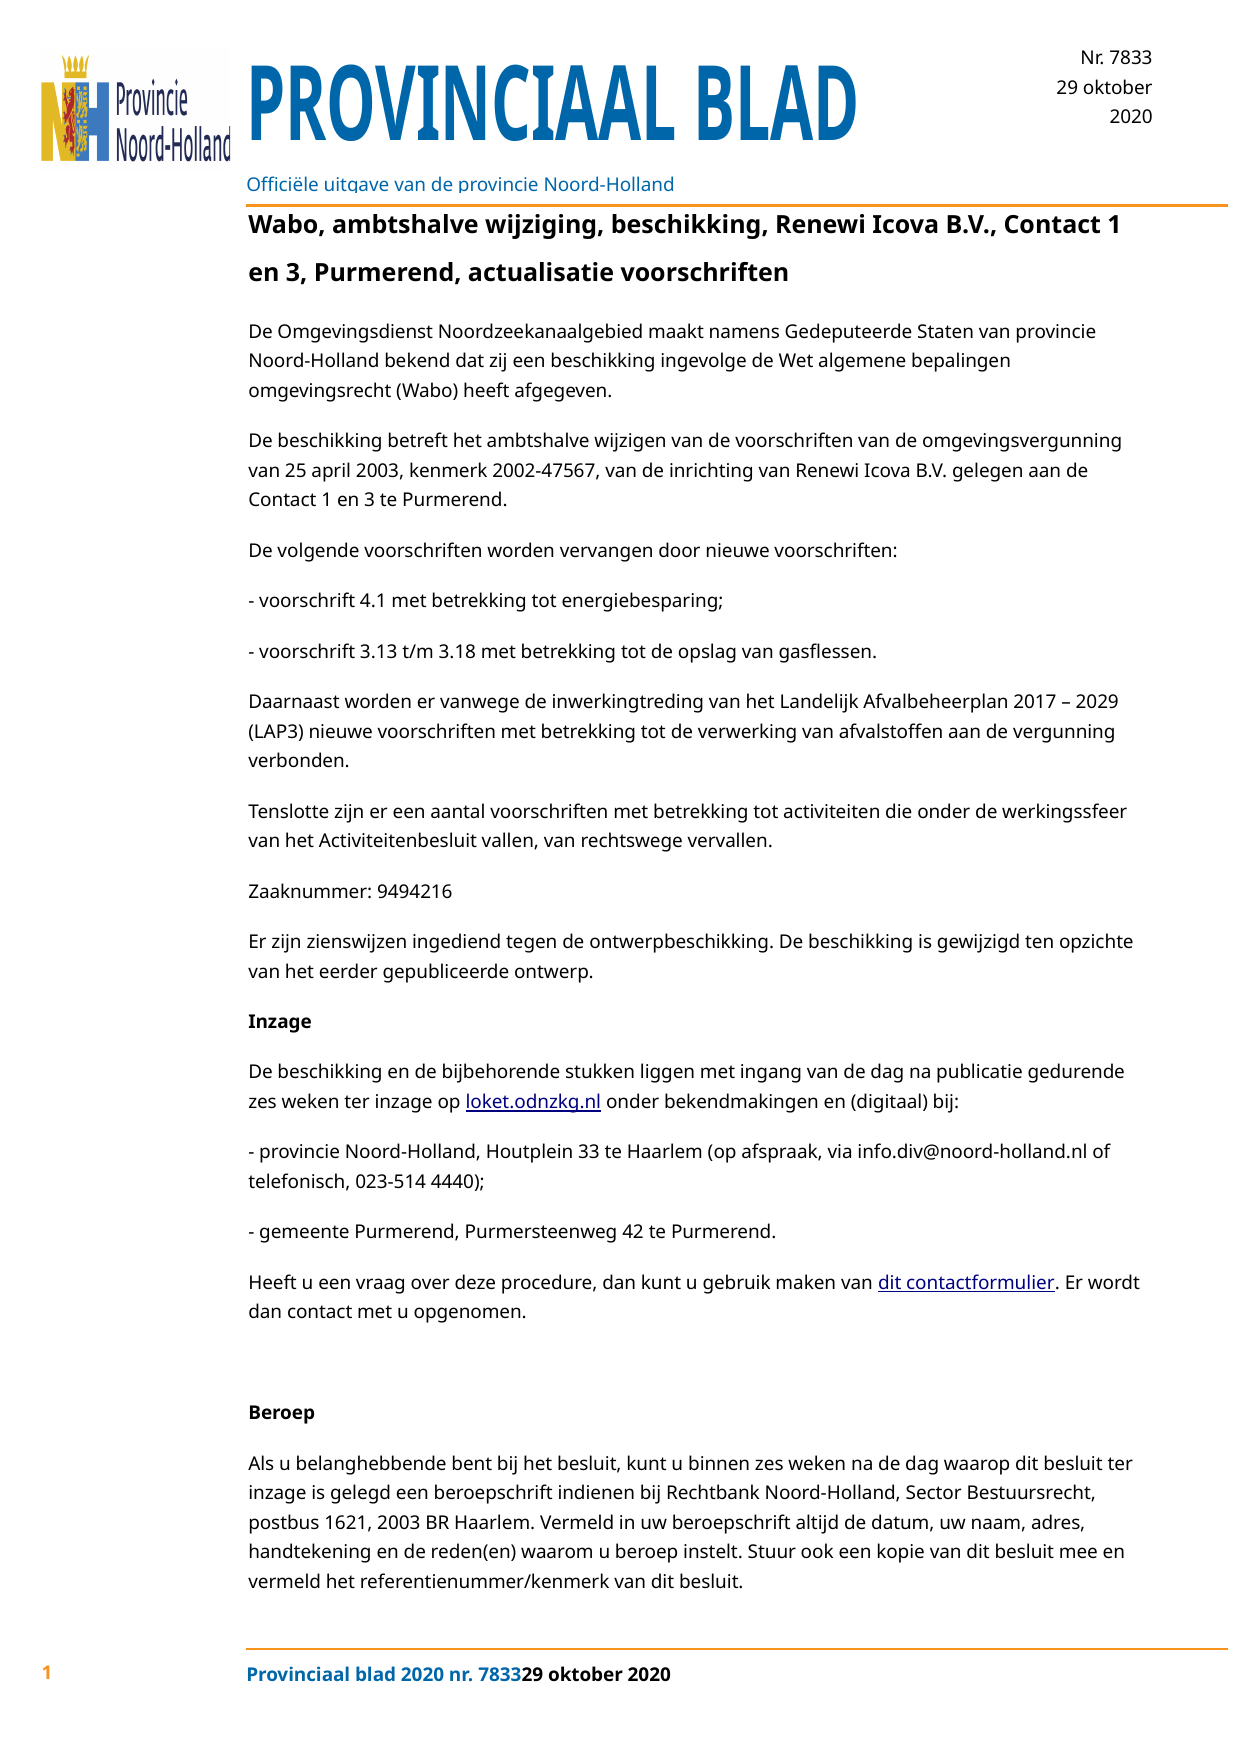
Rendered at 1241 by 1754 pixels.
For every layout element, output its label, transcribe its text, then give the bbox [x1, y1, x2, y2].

text - voorschrift 3.13 t/m 3.18 met betrekking tot de opslag van gasflessen. [248, 638, 1152, 664]
text Tenslotte zijn er een aantal voorschriften met betrekking tot activiteiten die onder de werkingssfeer van het Activiteitenbesluit vallen, van rechtswege vervallen. [248, 798, 1152, 853]
text De volgende voorschriften worden vervangen door nieuwe voorschriften: [248, 537, 1152, 563]
text Beroep [248, 1399, 1152, 1425]
text Als u belanghebbende bent bij het besluit, kunt u binnen zes weken na de dag waarop dit besluit ter inzage is gelegd een beroepschrift indienen bij Rechtbank Noord-Holland, Sector Bestuursrecht, postbus 1621, 2003 BR Haarlem. Vermeld in uw beroepschrift altijd de datum, uw naam, adres, handtekening en de reden(en) waarom u beroep instelt. Stuur ook een kopie van dit besluit mee en vermeld het referentienummer/kenmerk van dit besluit. [248, 1450, 1152, 1594]
text - gemeente Purmerend, Purmersteenweg 42 te Purmerend. [248, 1219, 1152, 1244]
text Er zijn zienswijzen ingediend tegen de ontwerpbeschikking. De beschikking is gewijzigd ten opzichte van het eerder gepubliceerde ontwerp. [248, 928, 1152, 984]
text De beschikking betreft het ambtshalve wijzigen van de voorschriften van de omgevingsvergunning van 25 april 2003, kenmerk 2002-47567, van de inrichting van Renewi Icova B.V. gelegen aan de Contact 1 en 3 te Purmerend. [248, 427, 1152, 512]
text - voorschrift 4.1 met betrekking tot energiebesparing; [248, 587, 1152, 613]
text Daarnaast worden er vanwege de inwerkingtreding van het Landelijk Afvalbeheerplan 2017 – 2029 (LAP3) nieuwe voorschriften met betrekking tot de verwerking van afvalstoffen aan de vergunning verbonden. [248, 688, 1152, 773]
text Inzage [248, 1008, 1152, 1034]
text Heeft u een vraag over deze procedure, dan kunt u gebruik maken van dit contactformulier. Er wordt dan contact met u opgenomen. [248, 1269, 1152, 1324]
text - provincie Noord-Holland, Houtplein 33 te Haarlem (op afspraak, via info.div@noord-holland.nl of telefonisch, 023-514 4440); [248, 1139, 1152, 1194]
text De Omgevingsdienst Noordzeekanaalgebied maakt namens Gedeputeerde Staten van provincie Noord-Holland bekend dat zij een beschikking ingevolge de Wet algemene bepalingen omgevingsrecht (Wabo) heeft afgegeven. [248, 318, 1152, 403]
picture [41, 47, 231, 172]
text Wabo, ambtshalve wijziging, beschikking, Renewi Icova B.V., Contact 1 en 3, Purmerend, actualisatie voorschriften [248, 207, 1152, 288]
text De beschikking en de bijbehorende stukken liggen met ingang van de dag na publicatie gedurende zes weken ter inzage op loket.odnzkg.nl onder bekendmakingen en (digitaal) bij: [248, 1059, 1152, 1114]
text Zaaknummer: 9494216 [248, 878, 1152, 904]
